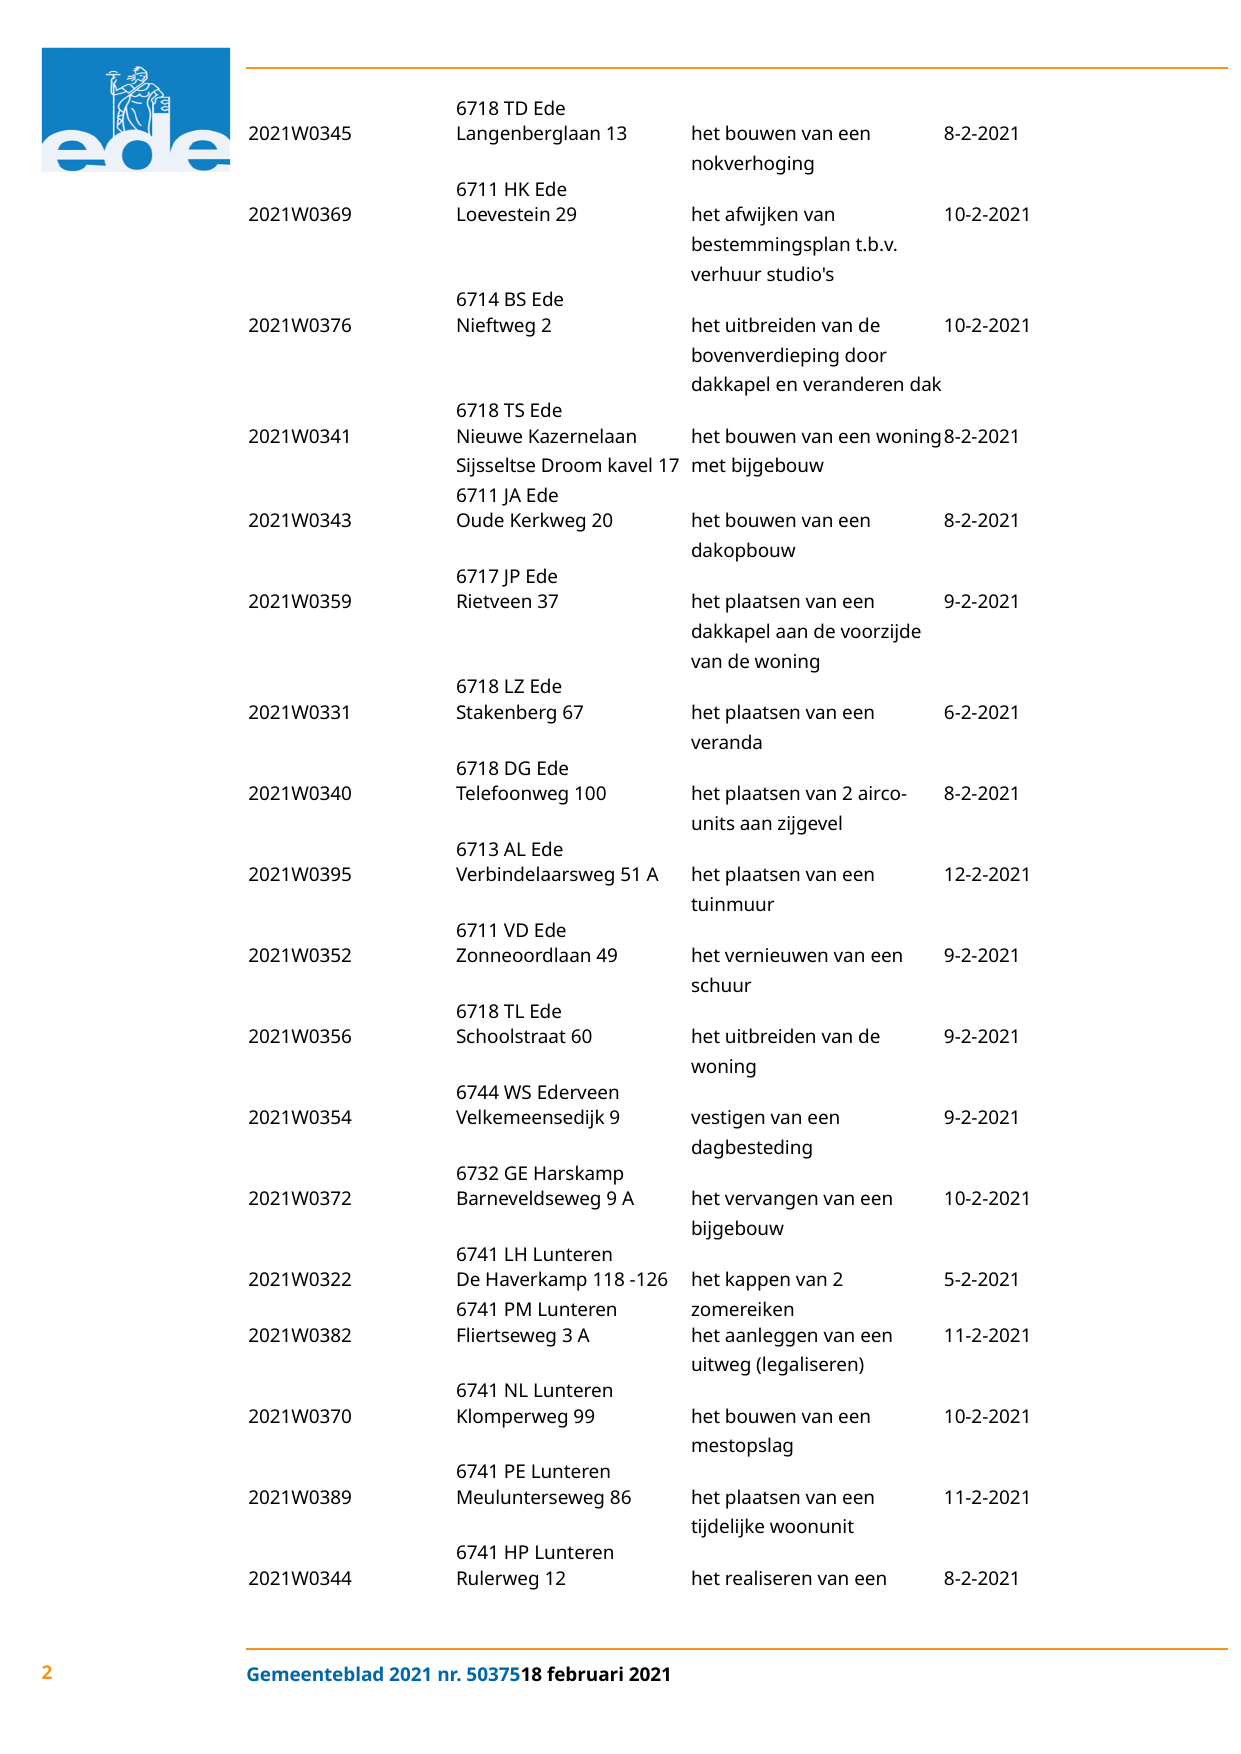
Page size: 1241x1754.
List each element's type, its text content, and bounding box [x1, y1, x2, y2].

table_cell Velkemeensedijk 9 [456, 1105, 691, 1160]
table_cell [691, 1377, 944, 1403]
table_cell 6718 LZ Ede [456, 674, 691, 699]
table_cell 8-2-2021 [944, 780, 1152, 836]
table_cell [691, 95, 944, 121]
table_cell 6744 WS Ederveen [456, 1079, 691, 1104]
table_cell 11-2-2021 [944, 1322, 1152, 1377]
table_cell 6718 TD Ede [456, 95, 691, 121]
table_cell 9-2-2021 [944, 589, 1152, 674]
table_cell Fliertseweg 3 A [456, 1322, 691, 1377]
table_cell 6718 DG Ede [456, 755, 691, 780]
table_cell [248, 1539, 456, 1565]
table_cell 2021W0376 [248, 312, 456, 397]
table_cell het plaatsen van een tuinmuur [691, 861, 944, 917]
table_cell [248, 1241, 456, 1267]
table_cell [248, 563, 456, 589]
table_cell [248, 1458, 456, 1484]
table_cell Zonneoordlaan 49 [456, 943, 691, 998]
picture [41, 47, 231, 172]
table_cell het realiseren van een [691, 1565, 944, 1591]
table_cell [944, 674, 1152, 699]
table_cell 2021W0343 [248, 508, 456, 563]
table_cell het vervangen van een bijgebouw [691, 1186, 944, 1241]
table_cell 6741 PE Lunteren [456, 1458, 691, 1484]
table_cell [944, 397, 1152, 423]
table_cell [691, 674, 944, 699]
table_cell [691, 286, 944, 312]
table_cell 10-2-2021 [944, 202, 1152, 286]
table_cell het plaatsen van een tijdelijke woonunit [691, 1484, 944, 1539]
table_cell 8-2-2021 [944, 423, 1152, 508]
table_cell 6713 AL Ede [456, 836, 691, 861]
table_cell Meulunterseweg 86 [456, 1484, 691, 1539]
table_cell [248, 917, 456, 942]
table_cell het uitbreiden van de bovenverdieping door dakkapel en veranderen dak [691, 312, 944, 397]
table_cell 2021W0389 [248, 1484, 456, 1539]
table_cell 6714 BS Ede [456, 286, 691, 312]
table_cell 6-2-2021 [944, 699, 1152, 755]
table_cell 2021W0395 [248, 861, 456, 917]
table_cell [944, 95, 1152, 121]
table_cell het bouwen van een mestopslag [691, 1403, 944, 1458]
table_cell [691, 917, 944, 942]
table_cell [248, 755, 456, 780]
table_cell [691, 1079, 944, 1104]
table_cell Klomperweg 99 [456, 1403, 691, 1458]
table_cell [691, 397, 944, 423]
table_cell [691, 1458, 944, 1484]
table_cell [248, 998, 456, 1023]
table_cell 9-2-2021 [944, 943, 1152, 998]
table_cell 2021W0370 [248, 1403, 456, 1458]
table_cell [691, 1241, 944, 1267]
table_cell Rulerweg 12 [456, 1565, 691, 1591]
table_cell Verbindelaarsweg 51 A [456, 861, 691, 917]
table_cell 2021W0369 [248, 202, 456, 286]
table_cell Telefoonweg 100 [456, 780, 691, 836]
table_cell 8-2-2021 [944, 121, 1152, 176]
table_cell [248, 1079, 456, 1104]
table_cell [944, 1160, 1152, 1186]
table_cell 6741 HP Lunteren [456, 1539, 691, 1565]
table_cell [944, 1377, 1152, 1403]
table_cell Rietveen 37 [456, 589, 691, 674]
table_cell 6711 VD Ede [456, 917, 691, 942]
table_cell De Haverkamp 118 -126 6741 PM Lunteren [456, 1267, 691, 1322]
table_cell [944, 563, 1152, 589]
table_cell 5-2-2021 [944, 1267, 1152, 1322]
table_cell [691, 176, 944, 202]
table_cell 10-2-2021 [944, 312, 1152, 397]
table_cell [944, 917, 1152, 942]
table_cell het bouwen van een nokverhoging [691, 121, 944, 176]
table_cell Nieftweg 2 [456, 312, 691, 397]
table_cell [944, 1539, 1152, 1565]
table_cell Nieuwe Kazernelaan Sijsseltse Droom kavel 17 6711 JA Ede [456, 423, 691, 508]
table_cell 8-2-2021 [944, 1565, 1152, 1591]
table_cell [944, 755, 1152, 780]
table_cell 11-2-2021 [944, 1484, 1152, 1539]
table_cell 2021W0331 [248, 699, 456, 755]
table_cell [691, 1539, 944, 1565]
table_cell [248, 1160, 456, 1186]
table_cell [691, 998, 944, 1023]
table_cell [248, 397, 456, 423]
table_cell 2021W0340 [248, 780, 456, 836]
table_cell 2021W0345 [248, 121, 456, 176]
table_cell 6741 NL Lunteren [456, 1377, 691, 1403]
table_cell 2021W0341 [248, 423, 456, 508]
table_cell [248, 95, 456, 121]
table_cell Loevestein 29 [456, 202, 691, 286]
table_cell 9-2-2021 [944, 1105, 1152, 1160]
table_cell 6741 LH Lunteren [456, 1241, 691, 1267]
table_cell het bouwen van een dakopbouw [691, 508, 944, 563]
table_cell het afwijken van bestemmingsplan t.b.v. verhuur studio's [691, 202, 944, 286]
table_cell 6717 JP Ede [456, 563, 691, 589]
table_cell het aanleggen van een uitweg (legaliseren) [691, 1322, 944, 1377]
table_cell [944, 1241, 1152, 1267]
table_cell vestigen van een dagbesteding [691, 1105, 944, 1160]
table_cell 2021W0354 [248, 1105, 456, 1160]
table_cell 2021W0372 [248, 1186, 456, 1241]
table_cell [691, 836, 944, 861]
table_cell het kappen van 2 zomereiken [691, 1267, 944, 1322]
table_cell [691, 563, 944, 589]
table_cell het plaatsen van een veranda [691, 699, 944, 755]
table_cell 6718 TS Ede [456, 397, 691, 423]
table_cell het uitbreiden van de woning [691, 1024, 944, 1079]
table_cell [248, 176, 456, 202]
table_cell het plaatsen van een dakkapel aan de voorzijde van de woning [691, 589, 944, 674]
table_cell 9-2-2021 [944, 1024, 1152, 1079]
table_cell 10-2-2021 [944, 1403, 1152, 1458]
table_cell 6732 GE Harskamp [456, 1160, 691, 1186]
table_cell [248, 836, 456, 861]
table_cell 10-2-2021 [944, 1186, 1152, 1241]
table_cell [944, 1458, 1152, 1484]
table_cell het vernieuwen van een schuur [691, 943, 944, 998]
table_cell het plaatsen van 2 airco-units aan zijgevel [691, 780, 944, 836]
table_cell 2021W0344 [248, 1565, 456, 1591]
table_cell [944, 1079, 1152, 1104]
table_cell Stakenberg 67 [456, 699, 691, 755]
table_cell 6711 HK Ede [456, 176, 691, 202]
table_cell [944, 176, 1152, 202]
table_cell 12-2-2021 [944, 861, 1152, 917]
table_cell 2021W0352 [248, 943, 456, 998]
table_cell 2021W0382 [248, 1322, 456, 1377]
table_cell 6718 TL Ede [456, 998, 691, 1023]
table_cell 8-2-2021 [944, 508, 1152, 563]
table_cell 2021W0359 [248, 589, 456, 674]
table_cell [248, 674, 456, 699]
table_cell Barneveldseweg 9 A [456, 1186, 691, 1241]
table_cell [248, 286, 456, 312]
table_cell Langenberglaan 13 [456, 121, 691, 176]
table_cell [691, 755, 944, 780]
table_cell 2021W0356 [248, 1024, 456, 1079]
table_cell 2021W0322 [248, 1267, 456, 1322]
table_cell [944, 286, 1152, 312]
table_cell [944, 998, 1152, 1023]
table_cell [691, 1160, 944, 1186]
table_cell het bouwen van een woning met bijgebouw [691, 423, 944, 508]
table_cell [944, 836, 1152, 861]
table_cell Oude Kerkweg 20 [456, 508, 691, 563]
table_cell [248, 1377, 456, 1403]
table_cell Schoolstraat 60 [456, 1024, 691, 1079]
